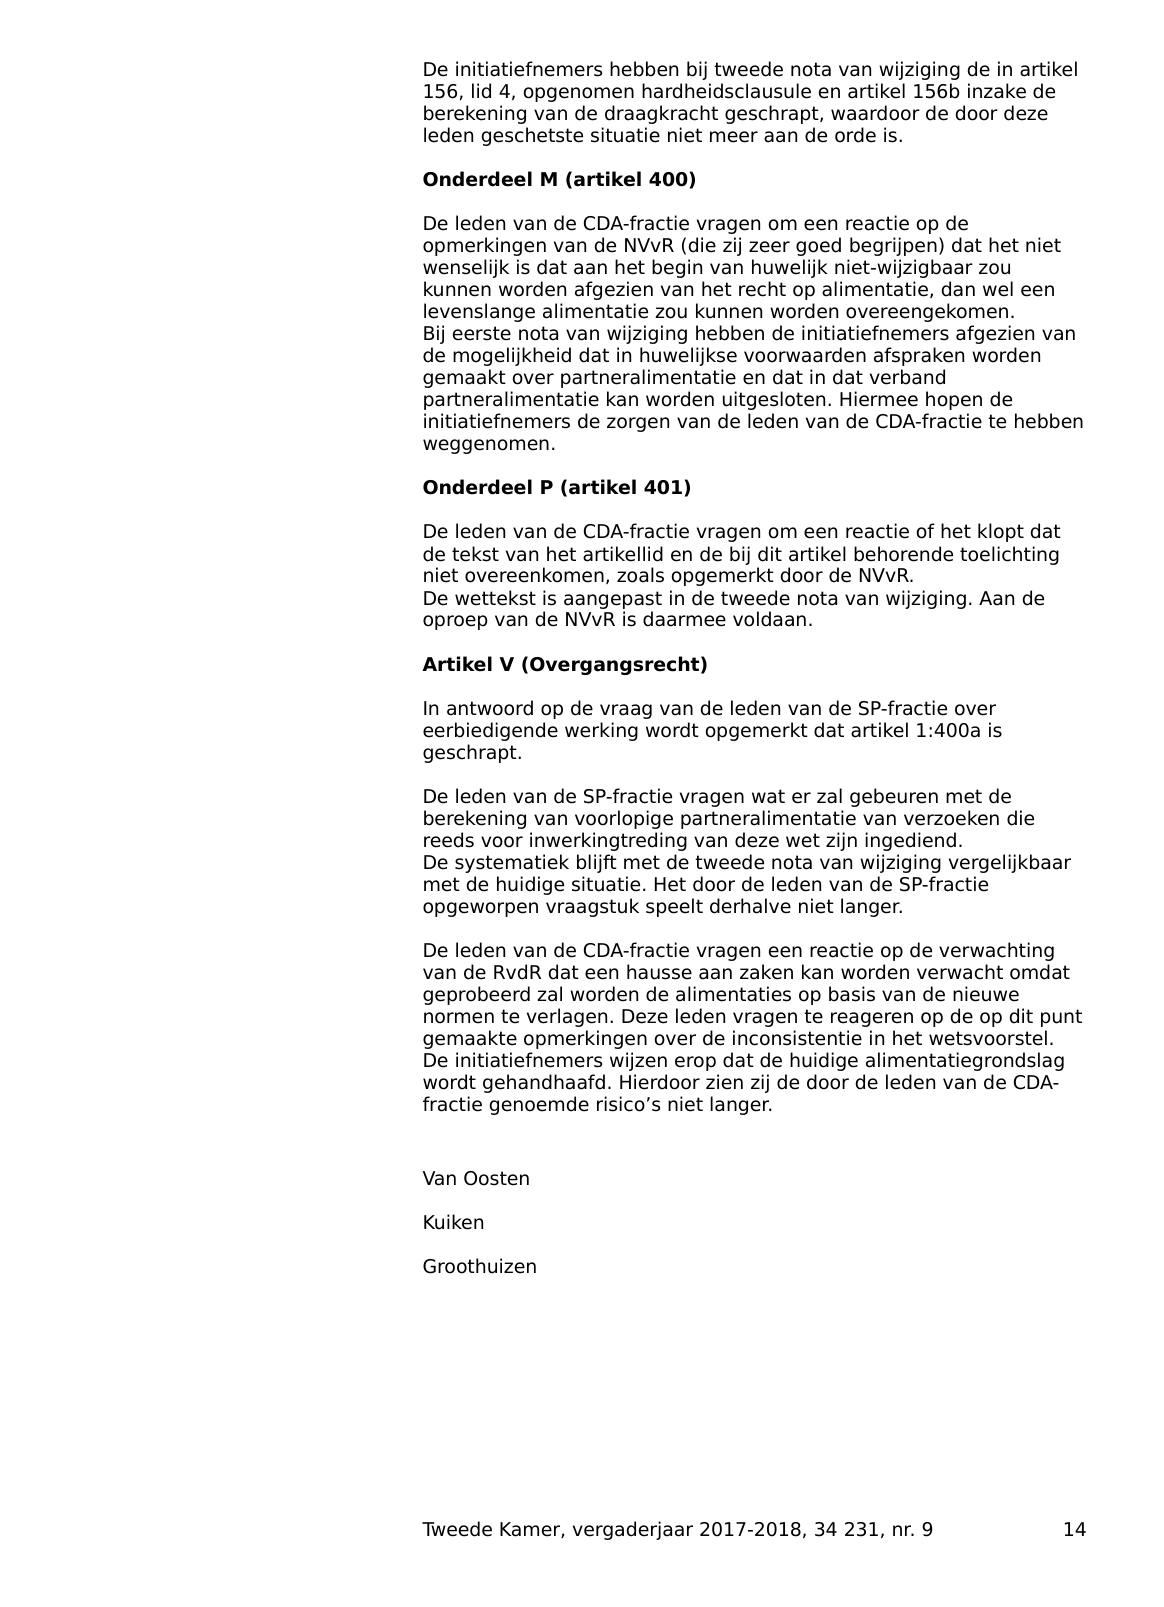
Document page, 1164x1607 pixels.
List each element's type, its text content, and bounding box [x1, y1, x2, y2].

text De wettekst is aangepast in de tweede nota van wijziging. Aan de oproep van de NVvR is daarmee voldaan. [422, 587, 1087, 631]
text In antwoord op de vraag van de leden van de SP-fractie over eerbiedigende werking wordt opgemerkt dat artikel 1:400a is geschrapt. [422, 698, 1087, 764]
text Van Oosten Kuiken Groothuizen [422, 1146, 1087, 1278]
subtitle Onderdeel P (artikel 401) [422, 477, 1087, 499]
subtitle Onderdeel M (artikel 400) [422, 169, 1087, 191]
text De leden van de SP-fractie vragen wat er zal gebeuren met de berekening van voorlopige partneralimentatie van verzoeken die reeds voor inwerkingtreding van deze wet zijn ingediend. [422, 786, 1087, 852]
text Bij eerste nota van wijziging hebben de initiatiefnemers afgezien van de mogelijkheid dat in huwelijkse voorwaarden afspraken worden gemaakt over partneralimentatie en dat in dat verband partneralimentatie kan worden uitgesloten. Hiermee hopen de initiatiefnemers de zorgen van de leden van de CDA-fractie te hebben weggenomen. [422, 323, 1087, 455]
text De leden van de CDA-fractie vragen om een reactie op de opmerkingen van de NVvR (die zij zeer goed begrijpen) dat het niet wenselijk is dat aan het begin van huwelijk niet-wijzigbaar zou kunnen worden afgezien van het recht op alimentatie, dan wel een levenslange alimentatie zou kunnen worden overeengekomen. [422, 213, 1087, 323]
subtitle Artikel V (Overgangsrecht) [422, 653, 1087, 676]
text De leden van de CDA-fractie vragen een reactie op de verwachting van de RvdR dat een hausse aan zaken kan worden verwacht omdat geprobeerd zal worden de alimentaties op basis van de nieuwe normen te verlagen. Deze leden vragen te reageren op de op dit punt gemaakte opmerkingen over de inconsistentie in het wetsvoorstel. [422, 940, 1087, 1050]
text De leden van de CDA-fractie vragen om een reactie of het klopt dat de tekst van het artikellid en de bij dit artikel behorende toelichting niet overeenkomen, zoals opgemerkt door de NVvR. [422, 521, 1087, 587]
text De systematiek blijft met de tweede nota van wijziging vergelijkbaar met de huidige situatie. Het door de leden van de SP-fractie opgeworpen vraagstuk speelt derhalve niet langer. [422, 852, 1087, 918]
text De initiatiefnemers wijzen erop dat de huidige alimentatiegrondslag wordt gehandhaafd. Hierdoor zien zij de door de leden van de CDA-fractie genoemde risico’s niet langer. [422, 1050, 1087, 1116]
text De initiatiefnemers hebben bij tweede nota van wijziging de in artikel 156, lid 4, opgenomen hardheidsclausule en artikel 156b inzake de berekening van de draagkracht geschrapt, waardoor de door deze leden geschetste situatie niet meer aan de orde is. [422, 59, 1087, 147]
